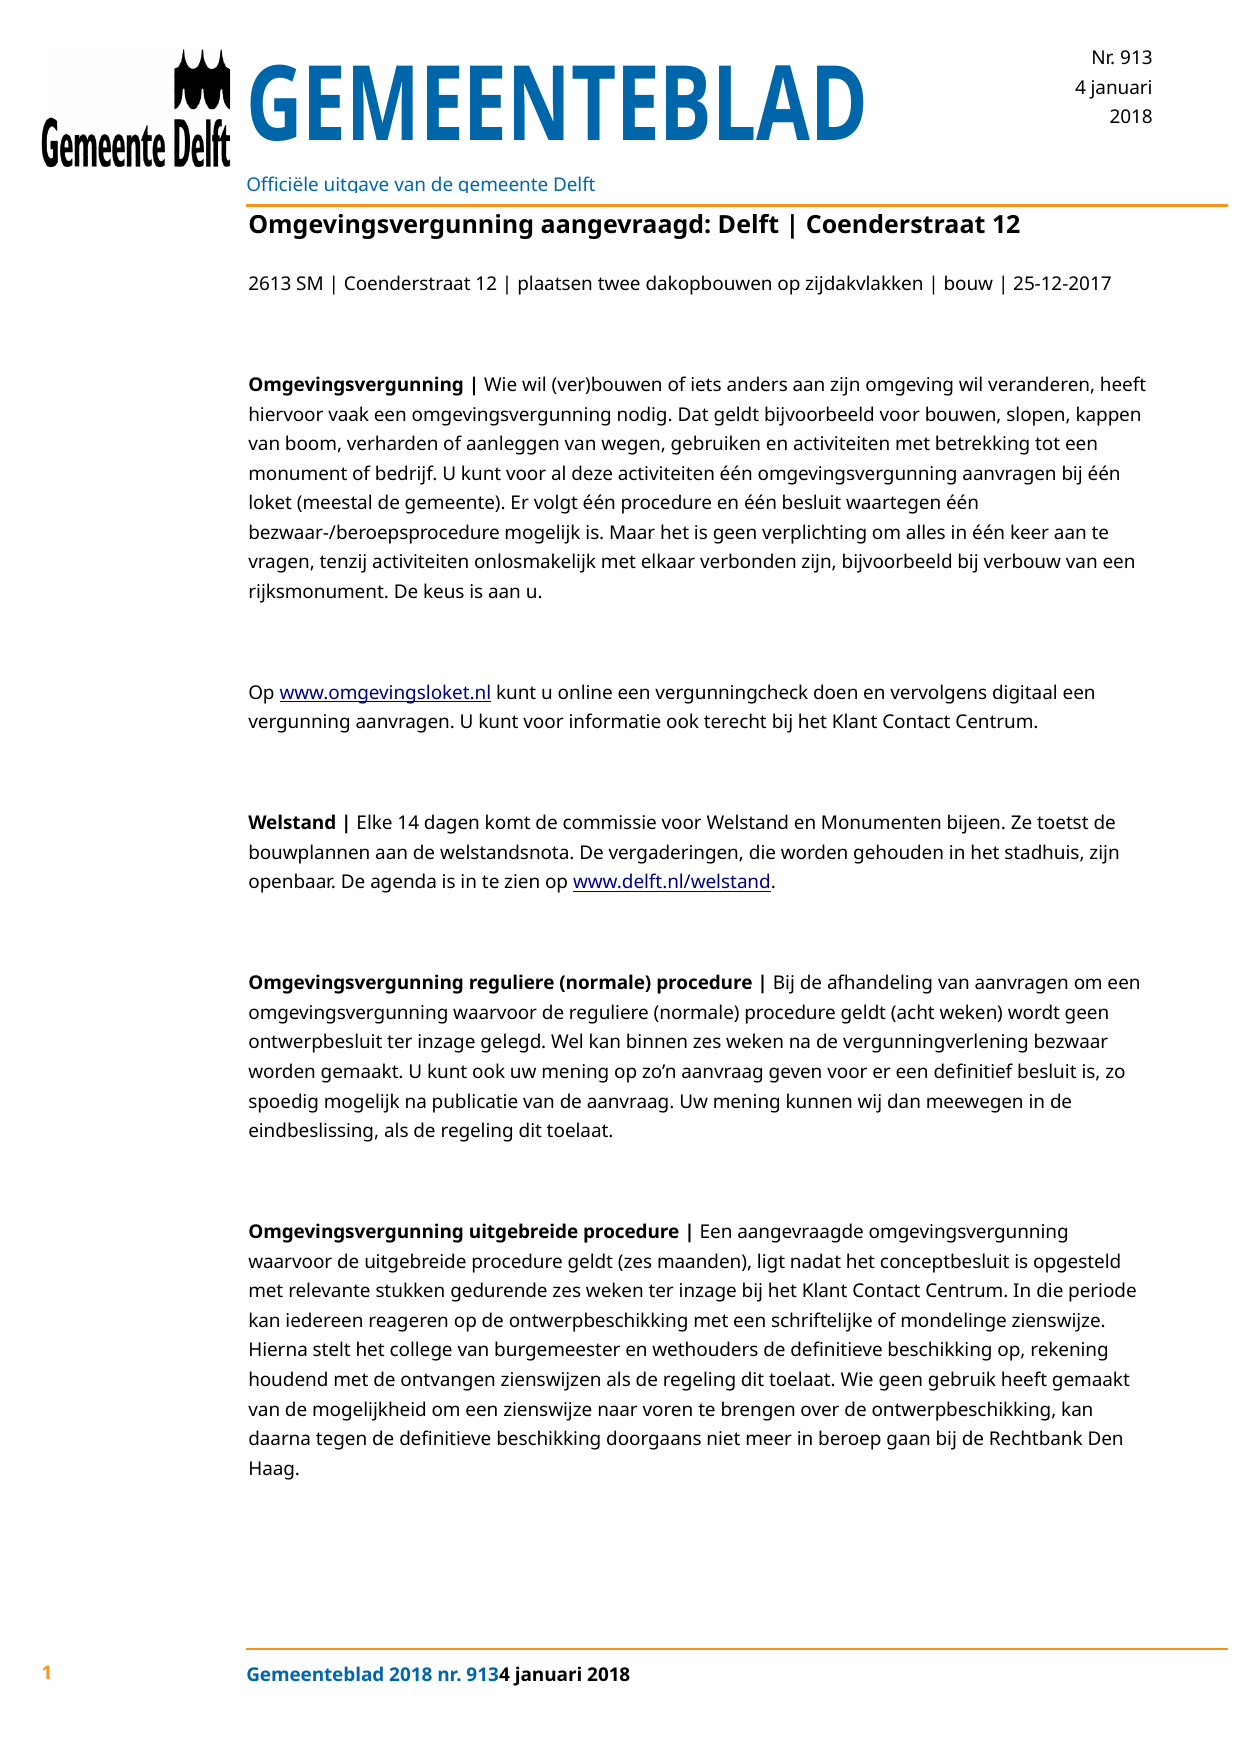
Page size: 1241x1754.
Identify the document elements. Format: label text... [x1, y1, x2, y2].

text 2613 SM | Coenderstraat 12 | plaatsen twee dakopbouwen op zijdakvlakken | bouw | 25-12-2017 [248, 270, 1152, 296]
picture [41, 47, 231, 172]
text Omgevingsvergunning | Wie wil (ver)bouwen of iets anders aan zijn omgeving wil veranderen, heeft hiervoor vaak een omgevingsvergunning nodig. Dat geldt bijvoorbeeld voor bouwen, slopen, kappen van boom, verharden of aanleggen van wegen, gebruiken en activiteiten met betrekking tot een monument of bedrijf. U kunt voor al deze activiteiten één omgevingsvergunning aanvragen bij één loket (meestal de gemeente). Er volgt één procedure en één besluit waartegen één bezwaar-/beroepsprocedure mogelijk is. Maar het is geen verplichting om alles in één keer aan te vragen, tenzij activiteiten onlosmakelijk met elkaar verbonden zijn, bijvoorbeeld bij verbouw van een rijksmonument. De keus is aan u. [248, 371, 1152, 604]
text Omgevingsvergunning uitgebreide procedure | Een aangevraagde omgevingsvergunning waarvoor de uitgebreide procedure geldt (zes maanden), ligt nadat het conceptbesluit is opgesteld met relevante stukken gedurende zes weken ter inzage bij het Klant Contact Centrum. In die periode kan iedereen reageren op de ontwerpbeschikking met een schriftelijke of mondelinge zienswijze. Hierna stelt het college van burgemeester en wethouders de definitieve beschikking op, rekening houdend met de ontvangen zienswijzen als de regeling dit toelaat. Wie geen gebruik heeft gemaakt van de mogelijkheid om een zienswijze naar voren te brengen over de ontwerpbeschikking, kan daarna tegen de definitieve beschikking doorgaans niet meer in beroep gaan bij de Rechtbank Den Haag. [248, 1218, 1152, 1481]
text Omgevingsvergunning reguliere (normale) procedure | Bij de afhandeling van aanvragen om een omgevingsvergunning waarvoor de reguliere (normale) procedure geldt (acht weken) wordt geen ontwerpbesluit ter inzage gelegd. Wel kan binnen zes weken na de vergunningverlening bezwaar worden gemaakt. U kunt ook uw mening op zo’n aanvraag geven voor er een definitief besluit is, zo spoedig mogelijk na publicatie van de aanvraag. Uw mening kunnen wij dan meewegen in de eindbeslissing, als de regeling dit toelaat. [248, 969, 1152, 1143]
text Op www.omgevingsloket.nl kunt u online een vergunningcheck doen en vervolgens digitaal een vergunning aanvragen. U kunt voor informatie ook terecht bij het Klant Contact Centrum. [248, 679, 1152, 734]
text Welstand | Elke 14 dagen komt de commissie voor Welstand en Monumenten bijeen. Ze toetst de bouwplannen aan de welstandsnota. De vergaderingen, die worden gehouden in het stadhuis, zijn openbaar. De agenda is in te zien op www.delft.nl/welstand. [248, 809, 1152, 894]
text Omgevingsvergunning aangevraagd: Delft | Coenderstraat 12 [248, 207, 1152, 241]
